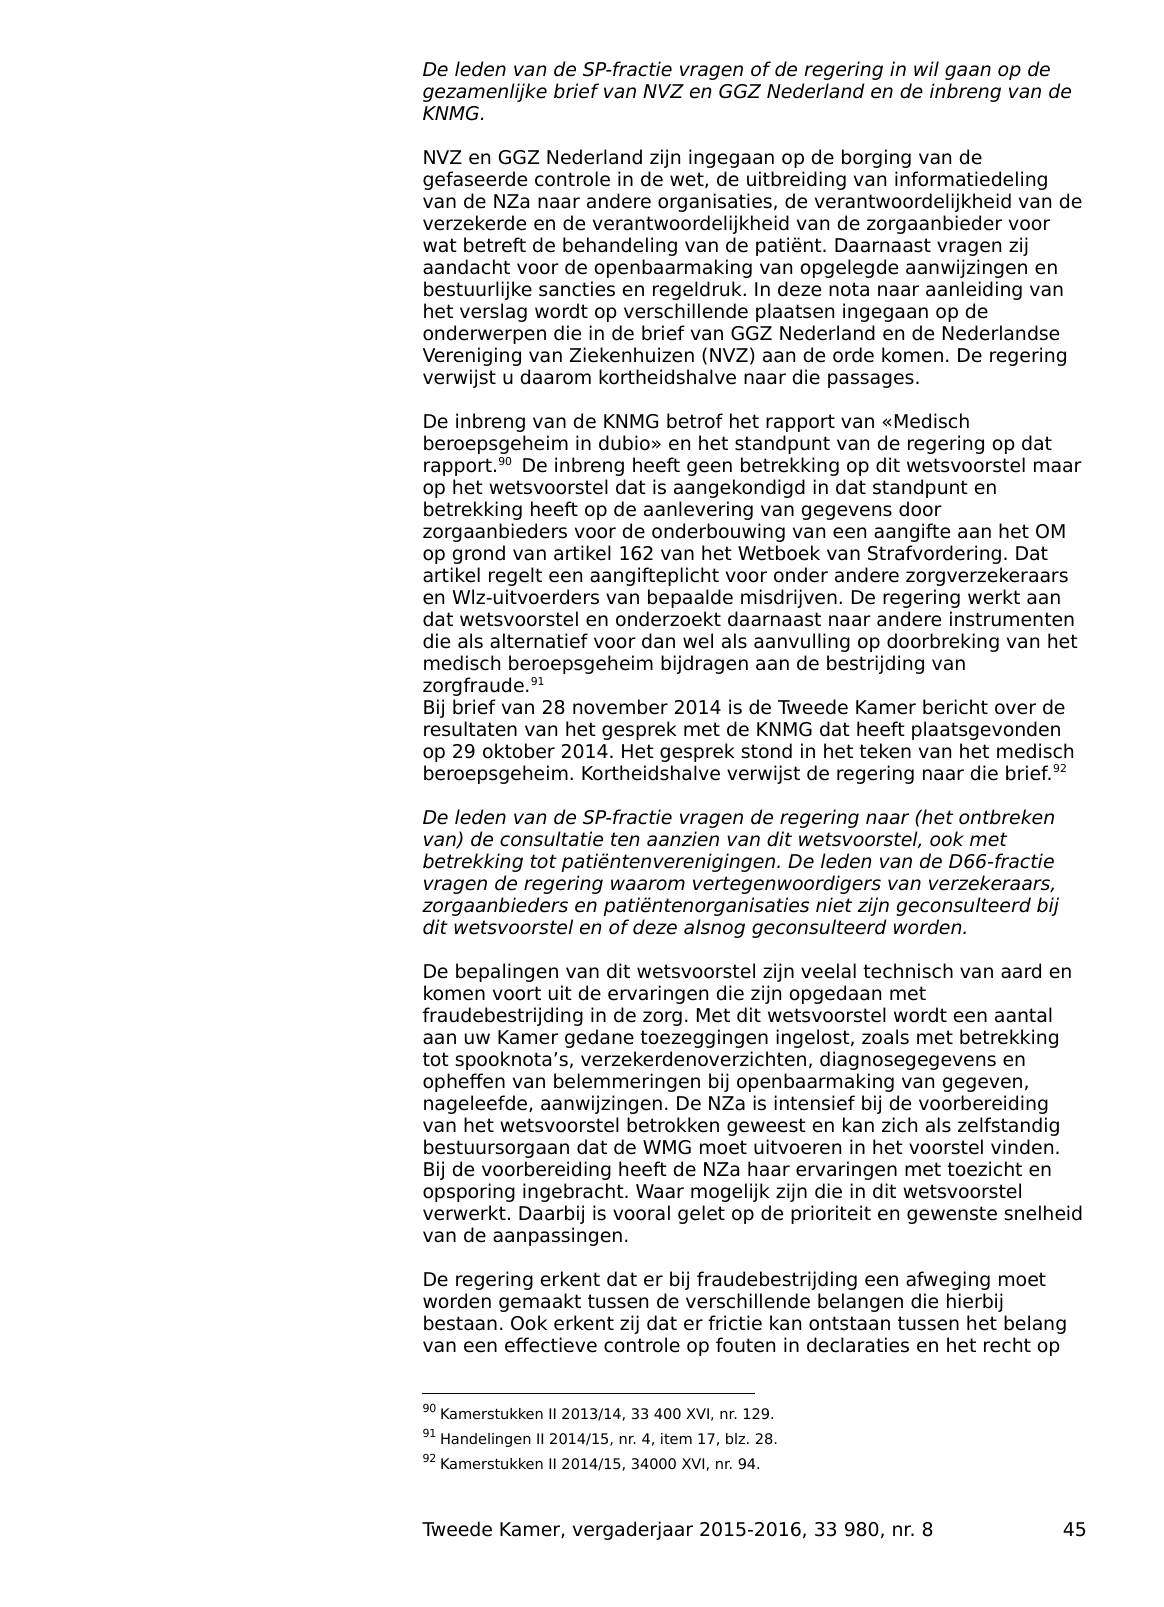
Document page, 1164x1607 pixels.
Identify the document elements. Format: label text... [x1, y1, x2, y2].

text Handelingen II 2014/15, nr. 4, item 17, blz. 28. [422, 1427, 1087, 1449]
text De regering erkent dat er bij fraudebestrijding een afweging moet worden gemaakt tussen de verschillende belangen die hierbij bestaan. Ook erkent zij dat er frictie kan ontstaan tussen het belang van een effectieve controle op fouten in declaraties en het recht op [422, 1269, 1087, 1357]
text Bij brief van 28 november 2014 is de Tweede Kamer bericht over de resultaten van het gesprek met de KNMG dat heeft plaatsgevonden op 29 oktober 2014. Het gesprek stond in het teken van het medisch beroepsgeheim. Kortheidshalve verwijst de regering naar die brief. [422, 697, 1087, 785]
text Kamerstukken II 2013/14, 33 400 XVI, nr. 129. [422, 1402, 1087, 1424]
text De inbreng van de KNMG betrof het rapport van «Medisch beroepsgeheim in dubio» en het standpunt van de regering op dat rapport. De inbreng heeft geen betrekking op dit wetsvoorstel maar op het wetsvoorstel dat is aangekondigd in dat standpunt en betrekking heeft op de aanlevering van gegevens door zorgaanbieders voor de onderbouwing van een aangifte aan het OM op grond van artikel 162 van het Wetboek van Strafvordering. Dat artikel regelt een aangifteplicht voor onder andere zorgverzekeraars en Wlz-uitvoerders van bepaalde misdrijven. De regering werkt aan dat wetsvoorstel en onderzoekt daarnaast naar andere instrumenten die als alternatief voor dan wel als aanvulling op doorbreking van het medisch beroepsgeheim bijdragen aan de bestrijding van zorgfraude. [422, 411, 1087, 697]
text Kamerstukken II 2014/15, 34000 XVI, nr. 94. [422, 1452, 1087, 1474]
text De bepalingen van dit wetsvoorstel zijn veelal technisch van aard en komen voort uit de ervaringen die zijn opgedaan met fraudebestrijding in de zorg. Met dit wetsvoorstel wordt een aantal aan uw Kamer gedane toezeggingen ingelost, zoals met betrekking tot spooknota’s, verzekerdenoverzichten, diagnosegegevens en opheffen van belemmeringen bij openbaarmaking van gegeven, nageleefde, aanwijzingen. De NZa is intensief bij de voorbereiding van het wetsvoorstel betrokken geweest en kan zich als zelfstandig bestuursorgaan dat de WMG moet uitvoeren in het voorstel vinden. Bij de voorbereiding heeft de NZa haar ervaringen met toezicht en opsporing ingebracht. Waar mogelijk zijn die in dit wetsvoorstel verwerkt. Daarbij is vooral gelet op de prioriteit en gewenste snelheid van de aanpassingen. [422, 961, 1087, 1247]
text De leden van de SP-fractie vragen of de regering in wil gaan op de gezamenlijke brief van NVZ en GGZ Nederland en de inbreng van de KNMG. [422, 59, 1087, 125]
text De leden van de SP-fractie vragen de regering naar (het ontbreken van) de consultatie ten aanzien van dit wetsvoorstel, ook met betrekking tot patiëntenverenigingen. De leden van de D66-fractie vragen de regering waarom vertegenwoordigers van verzekeraars, zorgaanbieders en patiëntenorganisaties niet zijn geconsulteerd bij dit wetsvoorstel en of deze alsnog geconsulteerd worden. [422, 807, 1087, 939]
text NVZ en GGZ Nederland zijn ingegaan op de borging van de gefaseerde controle in de wet, de uitbreiding van informatiedeling van de NZa naar andere organisaties, de verantwoordelijkheid van de verzekerde en de verantwoordelijkheid van de zorgaanbieder voor wat betreft de behandeling van de patiënt. Daarnaast vragen zij aandacht voor de openbaarmaking van opgelegde aanwijzingen en bestuurlijke sancties en regeldruk. In deze nota naar aanleiding van het verslag wordt op verschillende plaatsen ingegaan op de onderwerpen die in de brief van GGZ Nederland en de Nederlandse Vereniging van Ziekenhuizen (NVZ) aan de orde komen. De regering verwijst u daarom kortheidshalve naar die passages. [422, 147, 1087, 389]
